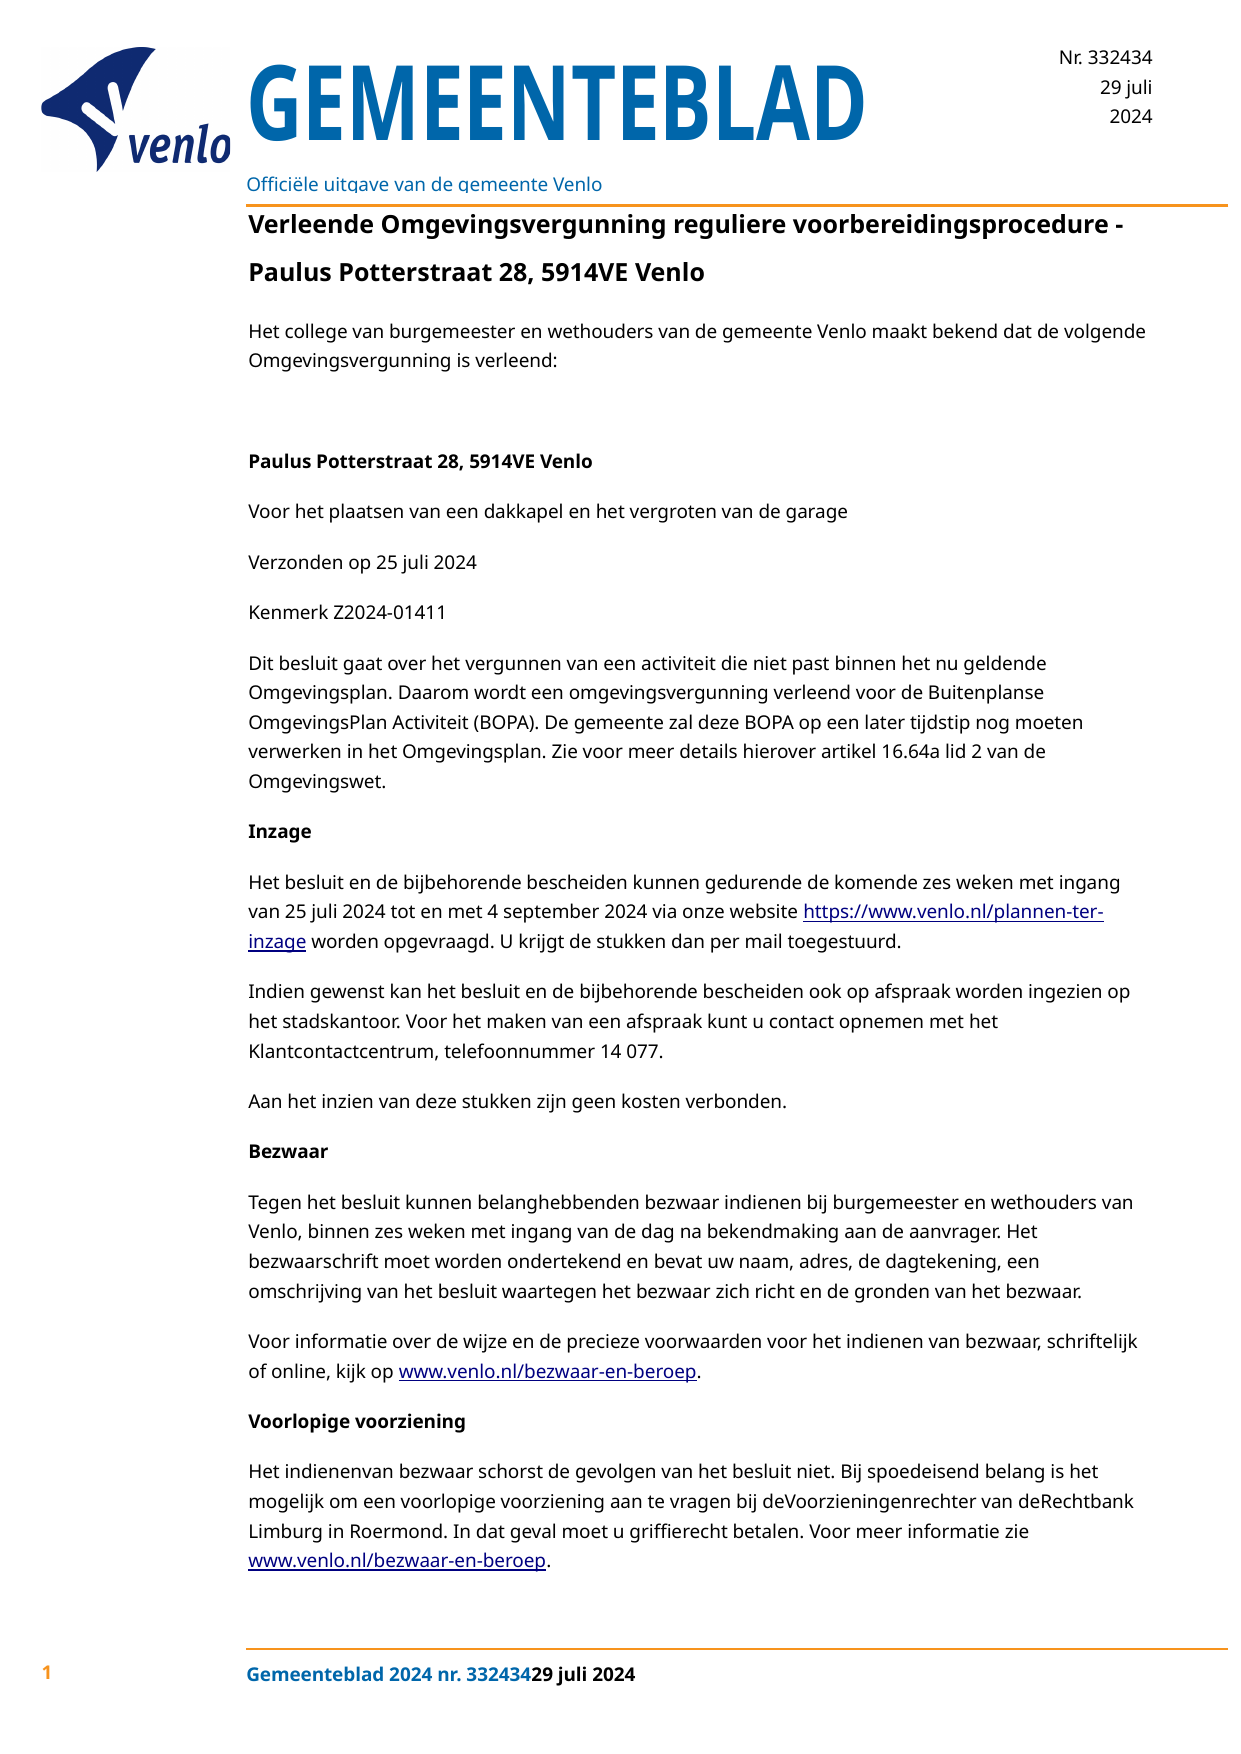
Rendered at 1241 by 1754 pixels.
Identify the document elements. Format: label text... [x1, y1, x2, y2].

text Tegen het besluit kunnen belanghebbenden bezwaar indienen bij burgemeester en wethouders van Venlo, binnen zes weken met ingang van de dag na bekendmaking aan de aanvrager. Het bezwaarschrift moet worden ondertekend en bevat uw naam, adres, de dagtekening, een omschrijving van het besluit waartegen het bezwaar zich richt en de gronden van het bezwaar. [248, 1189, 1152, 1304]
text Verleende Omgevingsvergunning reguliere voorbereidingsprocedure - Paulus Potterstraat 28, 5914VE Venlo [248, 207, 1152, 288]
text Verzonden op 25 juli 2024 [248, 549, 1152, 575]
text Voor informatie over de wijze en de precieze voorwaarden voor het indienen van bezwaar, schriftelijk of online, kijk op www.venlo.nl/bezwaar-en-beroep. [248, 1328, 1152, 1384]
text Dit besluit gaat over het vergunnen van een activiteit die niet past binnen het nu geldende Omgevingsplan. Daarom wordt een omgevingsvergunning verleend voor de Buitenplanse OmgevingsPlan Activiteit (BOPA). De gemeente zal deze BOPA op een later tijdstip nog moeten verwerken in het Omgevingsplan. Zie voor meer details hierover artikel 16.64a lid 2 van de Omgevingswet. [248, 650, 1152, 794]
text Voorlopige voorziening [248, 1408, 1152, 1434]
text Het indienenvan bezwaar schorst de gevolgen van het besluit niet. Bij spoedeisend belang is het mogelijk om een voorlopige voorziening aan te vragen bij deVoorzieningenrechter van deRechtbank Limburg in Roermond. In dat geval moet u griffierecht betalen. Voor meer informatie zie www.venlo.nl/bezwaar-en-beroep. [248, 1459, 1152, 1573]
text Inzage [248, 819, 1152, 844]
text Voor het plaatsen van een dakkapel en het vergroten van de garage [248, 499, 1152, 524]
text Kenmerk Z2024-01411 [248, 599, 1152, 625]
text Paulus Potterstraat 28, 5914VE Venlo [248, 448, 1152, 474]
text Bezwaar [248, 1139, 1152, 1164]
text Aan het inzien van deze stukken zijn geen kosten verbonden. [248, 1088, 1152, 1114]
text Indien gewenst kan het besluit en de bijbehorende bescheiden ook op afspraak worden ingezien op het stadskantoor. Voor het maken van een afspraak kunt u contact opnemen met het Klantcontactcentrum, telefoonnummer 14 077. [248, 979, 1152, 1064]
text Het college van burgemeester en wethouders van de gemeente Venlo maakt bekend dat de volgende Omgevingsvergunning is verleend: [248, 318, 1152, 373]
text Het besluit en de bijbehorende bescheiden kunnen gedurende de komende zes weken met ingang van 25 juli 2024 tot en met 4 september 2024 via onze website https://www.venlo.nl/plannen-ter-inzage worden opgevraagd. U krijgt de stukken dan per mail toegestuurd. [248, 869, 1152, 954]
picture [41, 47, 231, 172]
